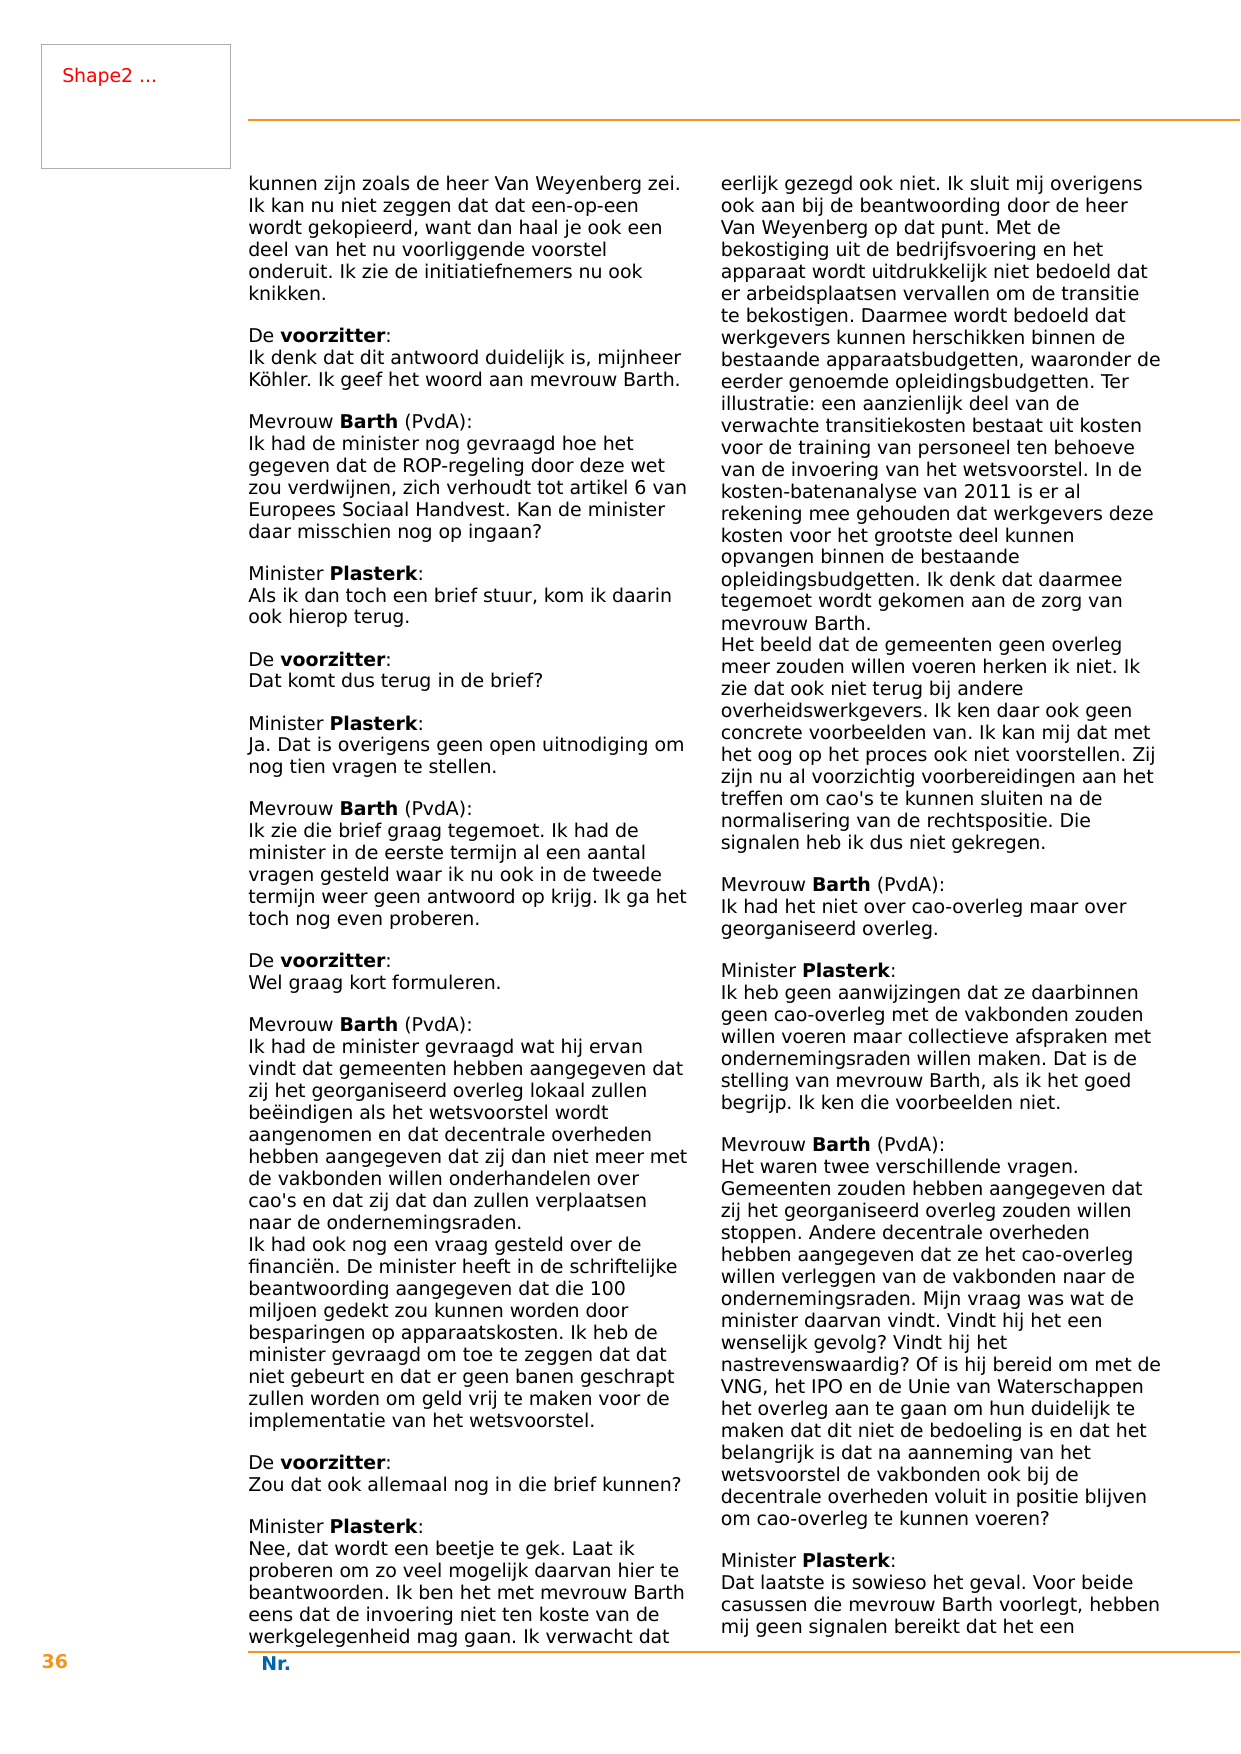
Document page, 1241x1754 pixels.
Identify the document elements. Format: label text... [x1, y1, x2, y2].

text Minister Plasterk: [721, 960, 1163, 982]
text Minister Plasterk: [721, 1549, 1163, 1572]
text Mevrouw Barth (PvdA): [248, 798, 691, 820]
text Dat laatste is sowieso het geval. Voor beide casussen die mevrouw Barth voorlegt, hebben mij geen signalen bereikt dat het een [721, 1572, 1163, 1637]
text eerlijk gezegd ook niet. Ik sluit mij overigens ook aan bij de beantwoording door de heer Van Weyenberg op dat punt. Met de bekostiging uit de bedrijfsvoering en het apparaat wordt uitdrukkelijk niet bedoeld dat er arbeidsplaatsen vervallen om de transitie te bekostigen. Daarmee wordt bedoeld dat werkgevers kunnen herschikken binnen de bestaande apparaatsbudgetten, waaronder de eerder genoemde opleidingsbudgetten. Ter illustratie: een aanzienlijk deel van de verwachte transitiekosten bestaat uit kosten voor de training van personeel ten behoeve van de invoering van het wetsvoorstel. In de kosten-batenanalyse van 2011 is er al rekening mee gehouden dat werkgevers deze kosten voor het grootste deel kunnen opvangen binnen de bestaande opleidingsbudgetten. Ik denk dat daarmee tegemoet wordt gekomen aan de zorg van mevrouw Barth. [721, 173, 1163, 634]
text Mevrouw Barth (PvdA): [721, 874, 1163, 896]
text Dat komt dus terug in de brief? [248, 670, 691, 692]
text Ik had de minister nog gevraagd hoe het gegeven dat de ROP-regeling door deze wet zou verdwijnen, zich verhoudt tot artikel 6 van Europees Sociaal Handvest. Kan de minister daar misschien nog op ingaan? [248, 433, 691, 542]
text Wel graag kort formuleren. [248, 972, 691, 994]
text Het waren twee verschillende vragen. Gemeenten zouden hebben aangegeven dat zij het georganiseerd overleg zouden willen stoppen. Andere decentrale overheden hebben aangegeven dat ze het cao-overleg willen verleggen van de vakbonden naar de ondernemingsraden. Mijn vraag was wat de minister daarvan vindt. Vindt hij het een wenselijk gevolg? Vindt hij het nastrevenswaardig? Of is hij bereid om met de VNG, het IPO en de Unie van Waterschappen het overleg aan te gaan om hun duidelijk te maken dat dit niet de bedoeling is en dat het belangrijk is dat na aanneming van het wetsvoorstel de vakbonden ook bij de decentrale overheden voluit in positie blijven om cao-overleg te kunnen voeren? [721, 1156, 1163, 1529]
text Als ik dan toch een brief stuur, kom ik daarin ook hierop terug. [248, 584, 691, 628]
text Mevrouw Barth (PvdA): [248, 1014, 691, 1036]
text Ja. Dat is overigens geen open uitnodiging om nog tien vragen te stellen. [248, 734, 691, 778]
text Ik heb geen aanwijzingen dat ze daarbinnen geen cao-overleg met de vakbonden zouden willen voeren maar collectieve afspraken met ondernemingsraden willen maken. Dat is de stelling van mevrouw Barth, als ik het goed begrijp. Ik ken die voorbeelden niet. [721, 982, 1163, 1114]
text Ik had ook nog een vraag gesteld over de financiën. De minister heeft in de schriftelijke beantwoording aangegeven dat die 100 miljoen gedekt zou kunnen worden door besparingen op apparaatskosten. Ik heb de minister gevraagd om toe te zeggen dat dat niet gebeurt en dat er geen banen geschrapt zullen worden om geld vrij te maken voor de implementatie van het wetsvoorstel. [248, 1234, 691, 1432]
text Mevrouw Barth (PvdA): [721, 1134, 1163, 1156]
text Minister Plasterk: [248, 1516, 691, 1538]
text Ik had het niet over cao-overleg maar over georganiseerd overleg. [721, 896, 1163, 940]
text Minister Plasterk: [248, 712, 691, 734]
text De voorzitter: [248, 325, 691, 347]
text De voorzitter: [248, 950, 691, 972]
text kunnen zijn zoals de heer Van Weyenberg zei. Ik kan nu niet zeggen dat dat een-op-een wordt gekopieerd, want dan haal je ook een deel van het nu voorliggende voorstel onderuit. Ik zie de initiatiefnemers nu ook knikken. [248, 173, 691, 305]
text Mevrouw Barth (PvdA): [248, 411, 691, 433]
text De voorzitter: [248, 1452, 691, 1474]
text Ik had de minister gevraagd wat hij ervan vindt dat gemeenten hebben aangegeven dat zij het georganiseerd overleg lokaal zullen beëindigen als het wetsvoorstel wordt aangenomen en dat decentrale overheden hebben aangegeven dat zij dan niet meer met de vakbonden willen onderhandelen over cao's en dat zij dat dan zullen verplaatsen naar de ondernemingsraden. [248, 1036, 691, 1234]
text Minister Plasterk: [248, 562, 691, 584]
text Zou dat ook allemaal nog in die brief kunnen? [248, 1474, 691, 1496]
text De voorzitter: [248, 648, 691, 670]
text Ik denk dat dit antwoord duidelijk is, mijnheer Köhler. Ik geef het woord aan mevrouw Barth. [248, 347, 691, 391]
text Ik zie die brief graag tegemoet. Ik had de minister in de eerste termijn al een aantal vragen gesteld waar ik nu ook in de tweede termijn weer geen antwoord op krijg. Ik ga het toch nog even proberen. [248, 820, 691, 930]
text Nee, dat wordt een beetje te gek. Laat ik proberen om zo veel mogelijk daarvan hier te beantwoorden. Ik ben het met mevrouw Barth eens dat de invoering niet ten koste van de werkgelegenheid mag gaan. Ik verwacht dat [248, 1538, 691, 1648]
text Het beeld dat de gemeenten geen overleg meer zouden willen voeren herken ik niet. Ik zie dat ook niet terug bij andere overheidswerkgevers. Ik ken daar ook geen concrete voorbeelden van. Ik kan mij dat met het oog op het proces ook niet voorstellen. Zij zijn nu al voorzichtig voorbereidingen aan het treffen om cao's te kunnen sluiten na de normalisering van de rechtspositie. Die signalen heb ik dus niet gekregen. [721, 634, 1163, 854]
